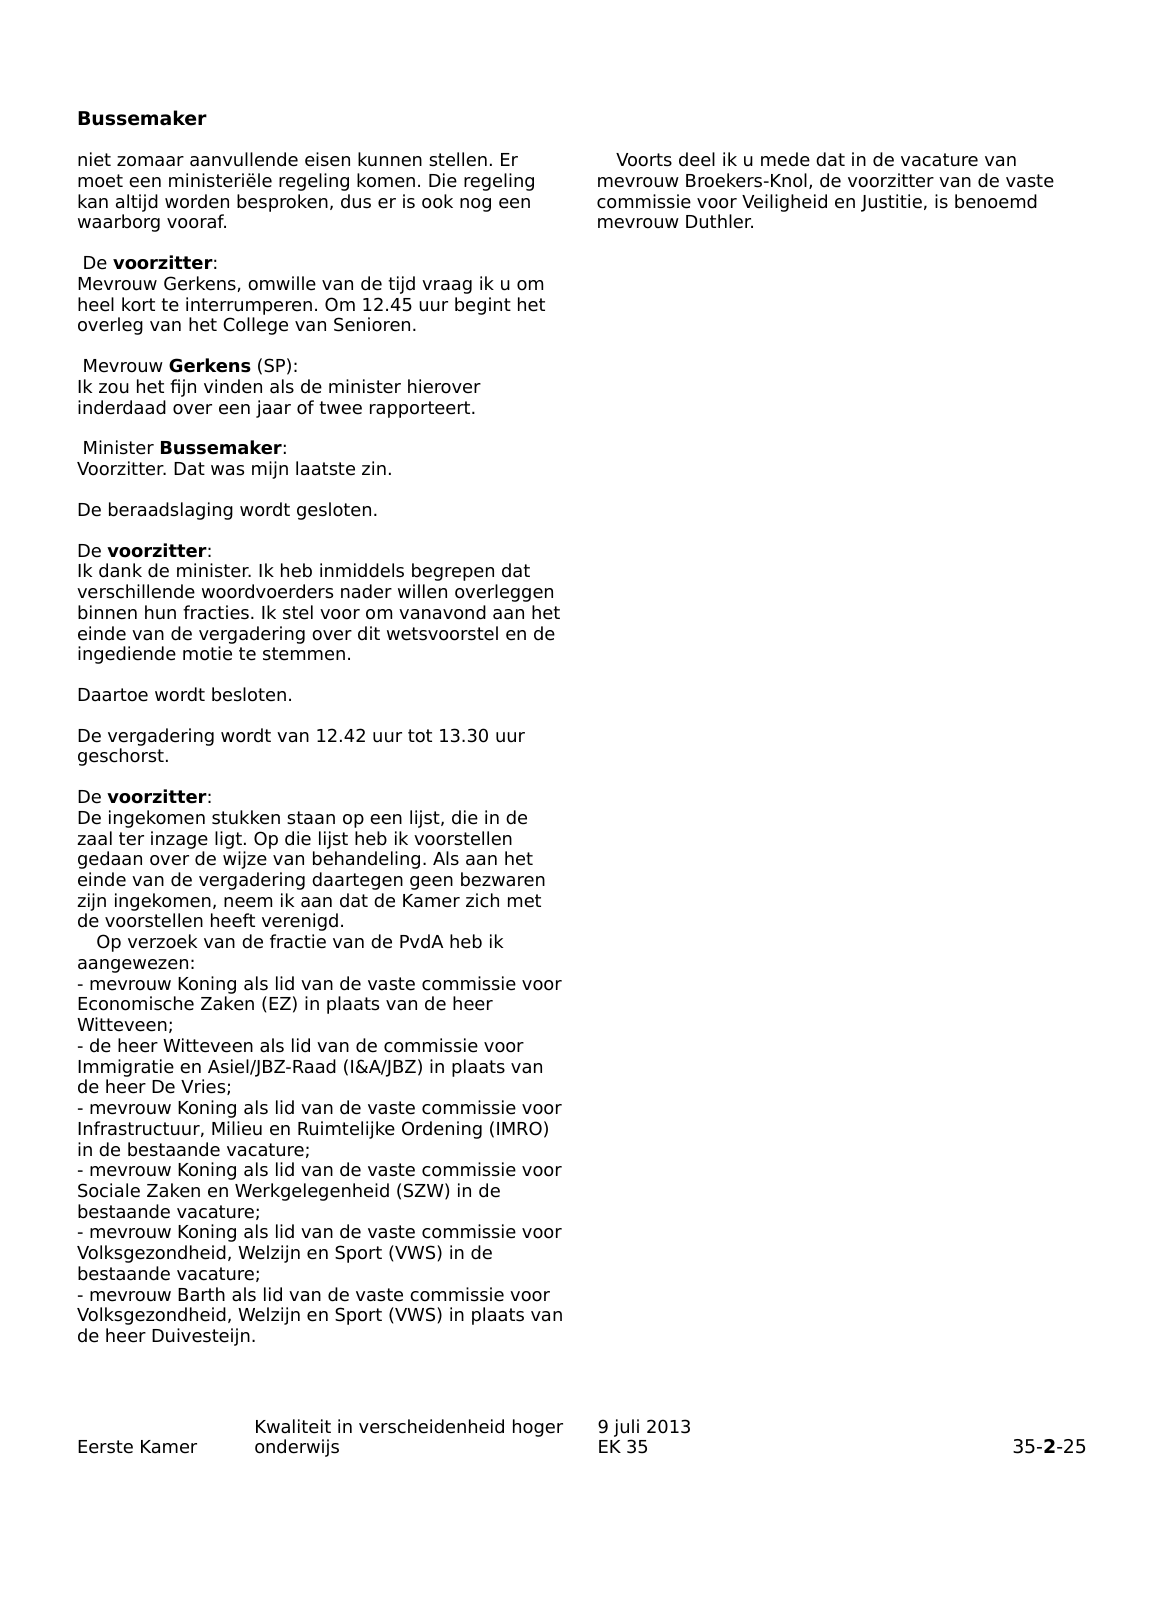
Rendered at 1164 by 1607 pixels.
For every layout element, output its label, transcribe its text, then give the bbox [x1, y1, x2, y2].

text - mevrouw Barth als lid van de vaste commissie voor Volksgezondheid, Welzijn en Sport (VWS) in plaats van de heer Duivesteijn. [77, 1284, 567, 1347]
text - mevrouw Koning als lid van de vaste commissie voor Volksgezondheid, Welzijn en Sport (VWS) in de bestaande vacature; [77, 1222, 567, 1284]
text Voorzitter. Dat was mijn laatste zin. [77, 459, 567, 480]
text De voorzitter: [77, 787, 567, 808]
text Mevrouw Gerkens, omwille van de tijd vraag ik u om heel kort te interrumperen. Om 12.45 uur begint het overleg van het College van Senioren. [77, 274, 567, 336]
text Ik dank de minister. Ik heb inmiddels begrepen dat verschillende woordvoerders nader willen overleggen binnen hun fracties. Ik stel voor om vanavond aan het einde van de vergadering over dit wetsvoorstel en de ingediende motie te stemmen. [77, 561, 567, 665]
text Voorts deel ik u mede dat in de vacature van mevrouw Broekers-Knol, de voorzitter van de vaste commissie voor Veiligheid en Justitie, is benoemd mevrouw Duthler. [596, 150, 1087, 233]
text Op verzoek van de fractie van de PvdA heb ik aangewezen: [77, 932, 567, 973]
text De vergadering wordt van 12.42 uur tot 13.30 uur geschorst. [77, 726, 567, 767]
text - de heer Witteveen als lid van de commissie voor Immigratie en Asiel/JBZ-Raad (I&A/JBZ) in plaats van de heer De Vries; [77, 1036, 567, 1098]
text Minister Bussemaker: [77, 438, 567, 459]
text - mevrouw Koning als lid van de vaste commissie voor Infrastructuur, Milieu en Ruimtelijke Ordening (IMRO) in de bestaande vacature; [77, 1098, 567, 1160]
text Mevrouw Gerkens (SP): [77, 356, 567, 377]
text De voorzitter: [77, 540, 567, 561]
text - mevrouw Koning als lid van de vaste commissie voor Sociale Zaken en Werkgelegenheid (SZW) in de bestaande vacature; [77, 1160, 567, 1222]
text - mevrouw Koning als lid van de vaste commissie voor Economische Zaken (EZ) in plaats van de heer Witteveen; [77, 973, 567, 1036]
text De voorzitter: [77, 253, 567, 274]
text Ik zou het fijn vinden als de minister hierover inderdaad over een jaar of twee rapporteert. [77, 377, 567, 418]
text Daartoe wordt besloten. [77, 685, 567, 706]
text niet zomaar aanvullende eisen kunnen stellen. Er moet een ministeriële regeling komen. Die regeling kan altijd worden besproken, dus er is ook nog een waarborg vooraf. [77, 150, 567, 233]
text De beraadslaging wordt gesloten. [77, 500, 567, 520]
text De ingekomen stukken staan op een lijst, die in de zaal ter inzage ligt. Op die lijst heb ik voorstellen gedaan over de wijze van behandeling. Als aan het einde van de vergadering daartegen geen bezwaren zijn ingekomen, neem ik aan dat de Kamer zich met de voorstellen heeft verenigd. [77, 808, 567, 932]
